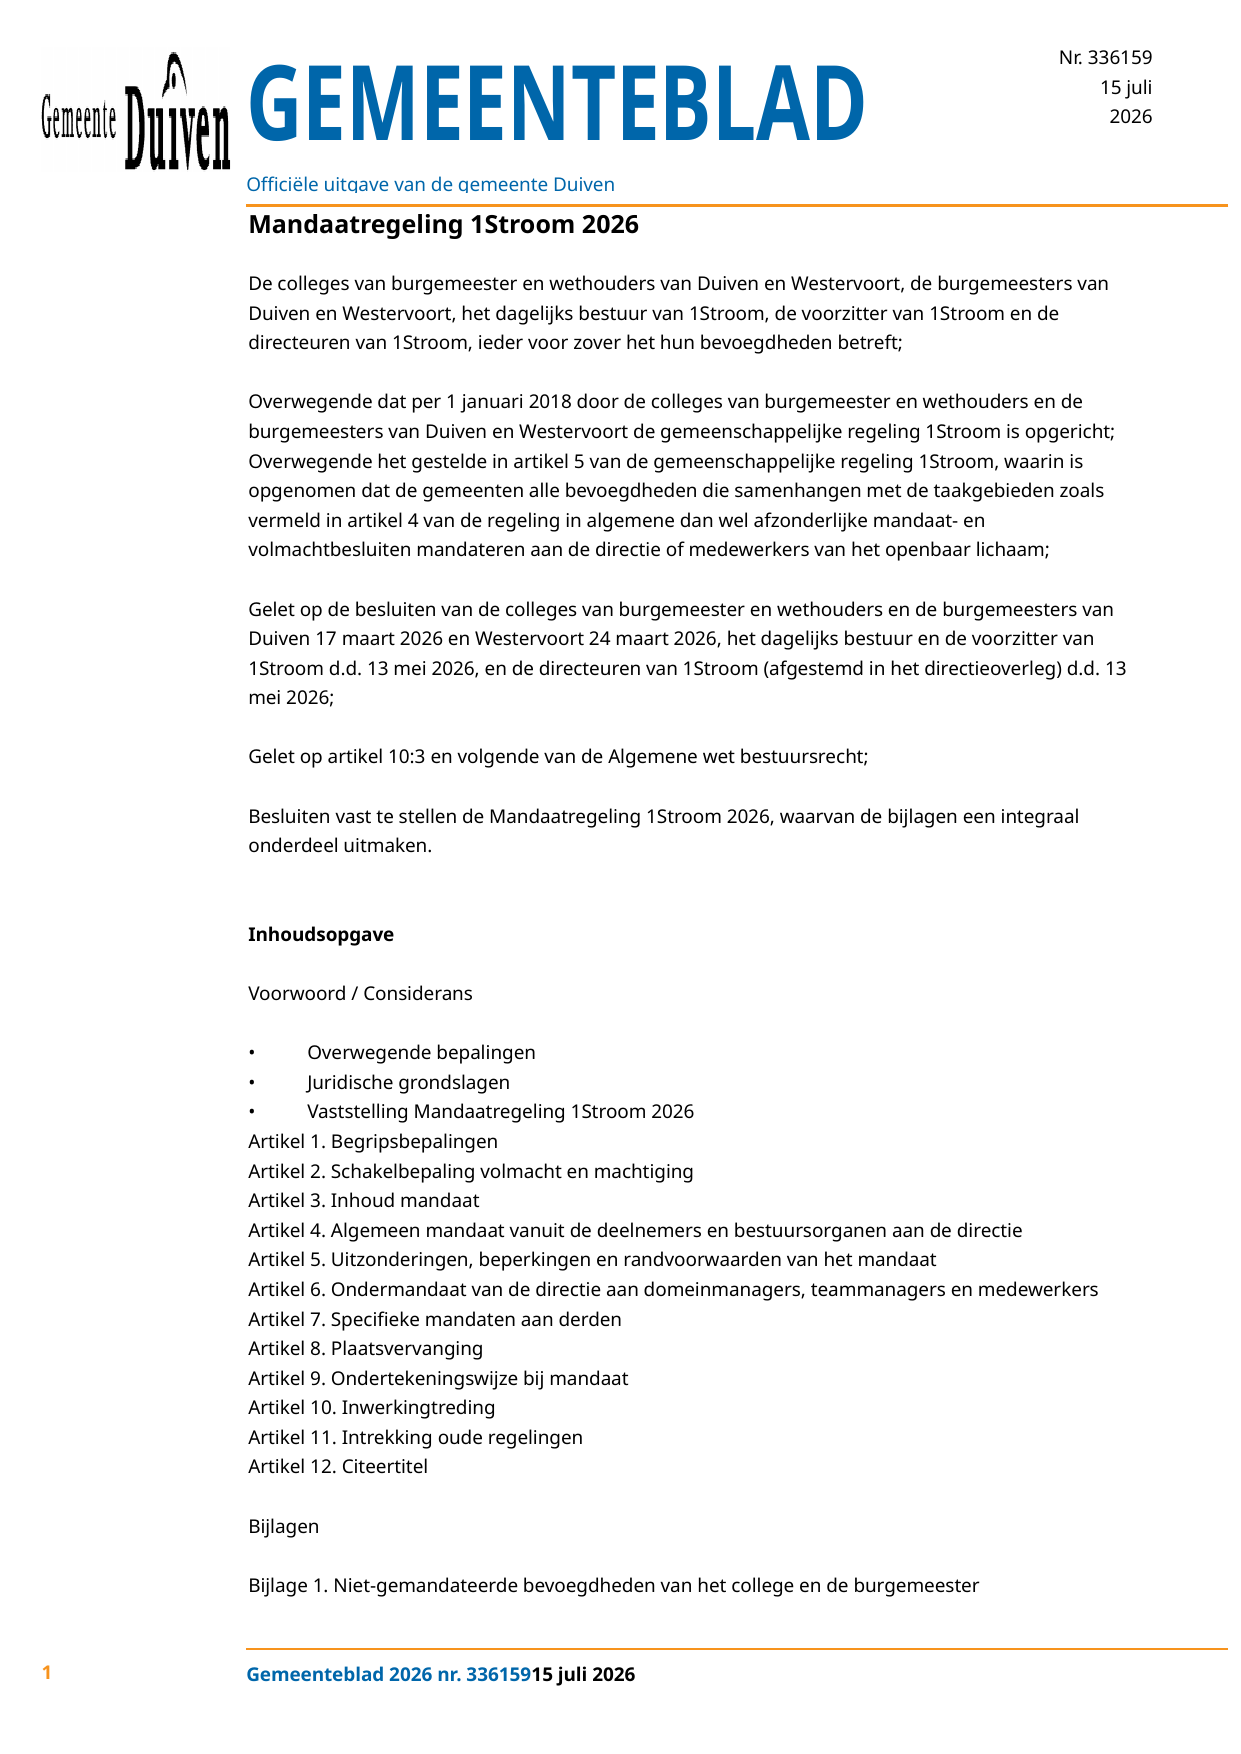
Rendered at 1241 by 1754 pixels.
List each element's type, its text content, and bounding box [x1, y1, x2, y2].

text Mandaatregeling 1Stroom 2026 [248, 207, 1152, 241]
text Artikel 10. Inwerkingtreding [248, 1394, 1152, 1420]
text Artikel 1. Begripsbepalingen [248, 1128, 1152, 1154]
text Artikel 2. Schakelbepaling volmacht en machtiging [248, 1158, 1152, 1183]
text Artikel 4. Algemeen mandaat vanuit de deelnemers en bestuursorganen aan de directie [248, 1217, 1152, 1243]
text Artikel 8. Plaatsvervanging [248, 1335, 1152, 1361]
text Besluiten vast te stellen de Mandaatregeling 1Stroom 2026, waarvan de bijlagen een integraal onderdeel uitmaken. [248, 803, 1152, 858]
text Bijlage 1. Niet-gemandateerde bevoegdheden van het college en de burgemeester [248, 1572, 1152, 1598]
text Artikel 7. Specifieke mandaten aan derden [248, 1306, 1152, 1331]
text Overwegende dat per 1 januari 2018 door de colleges van burgemeester en wethouders en de burgemeesters van Duiven en Westervoort de gemeenschappelijke regeling 1Stroom is opgericht; [248, 389, 1152, 444]
text Artikel 3. Inhoud mandaat [248, 1187, 1152, 1213]
text De colleges van burgemeester en wethouders van Duiven en Westervoort, de burgemeesters van Duiven en Westervoort, het dagelijks bestuur van 1Stroom, de voorzitter van 1Stroom en de directeuren van 1Stroom, ieder voor zover het hun bevoegdheden betreft; [248, 270, 1152, 355]
text Artikel 9. Ondertekeningswijze bij mandaat [248, 1365, 1152, 1391]
text Artikel 6. Ondermandaat van de directie aan domeinmanagers, teammanagers en medewerkers [248, 1276, 1152, 1302]
text Bijlagen [248, 1513, 1152, 1538]
picture [41, 47, 231, 172]
text Gelet op de besluiten van de colleges van burgemeester en wethouders en de burgemeesters van Duiven 17 maart 2026 en Westervoort 24 maart 2026, het dagelijks bestuur en de voorzitter van 1Stroom d.d. 13 mei 2026, en de directeuren van 1Stroom (afgestemd in het directieoverleg) d.d. 13 mei 2026; [248, 596, 1152, 710]
text Inhoudsopgave [248, 921, 1152, 947]
text Artikel 11. Intrekking oude regelingen [248, 1424, 1152, 1450]
list Overwegende bepalingen [248, 1039, 1152, 1065]
list Vaststelling Mandaatregeling 1Stroom 2026 [248, 1099, 1152, 1124]
text Artikel 12. Citeertitel [248, 1454, 1152, 1479]
text Overwegende het gestelde in artikel 5 van de gemeenschappelijke regeling 1Stroom, waarin is opgenomen dat de gemeenten alle bevoegdheden die samenhangen met de taakgebieden zoals vermeld in artikel 4 van de regeling in algemene dan wel afzonderlijke mandaat- en volmachtbesluiten mandateren aan de directie of medewerkers van het openbaar lichaam; [248, 448, 1152, 562]
text Voorwoord / Considerans [248, 980, 1152, 1006]
list Juridische grondslagen [248, 1069, 1152, 1095]
text Artikel 5. Uitzonderingen, beperkingen en randvoorwaarden van het mandaat [248, 1247, 1152, 1272]
text Gelet op artikel 10:3 en volgende van de Algemene wet bestuursrecht; [248, 744, 1152, 769]
